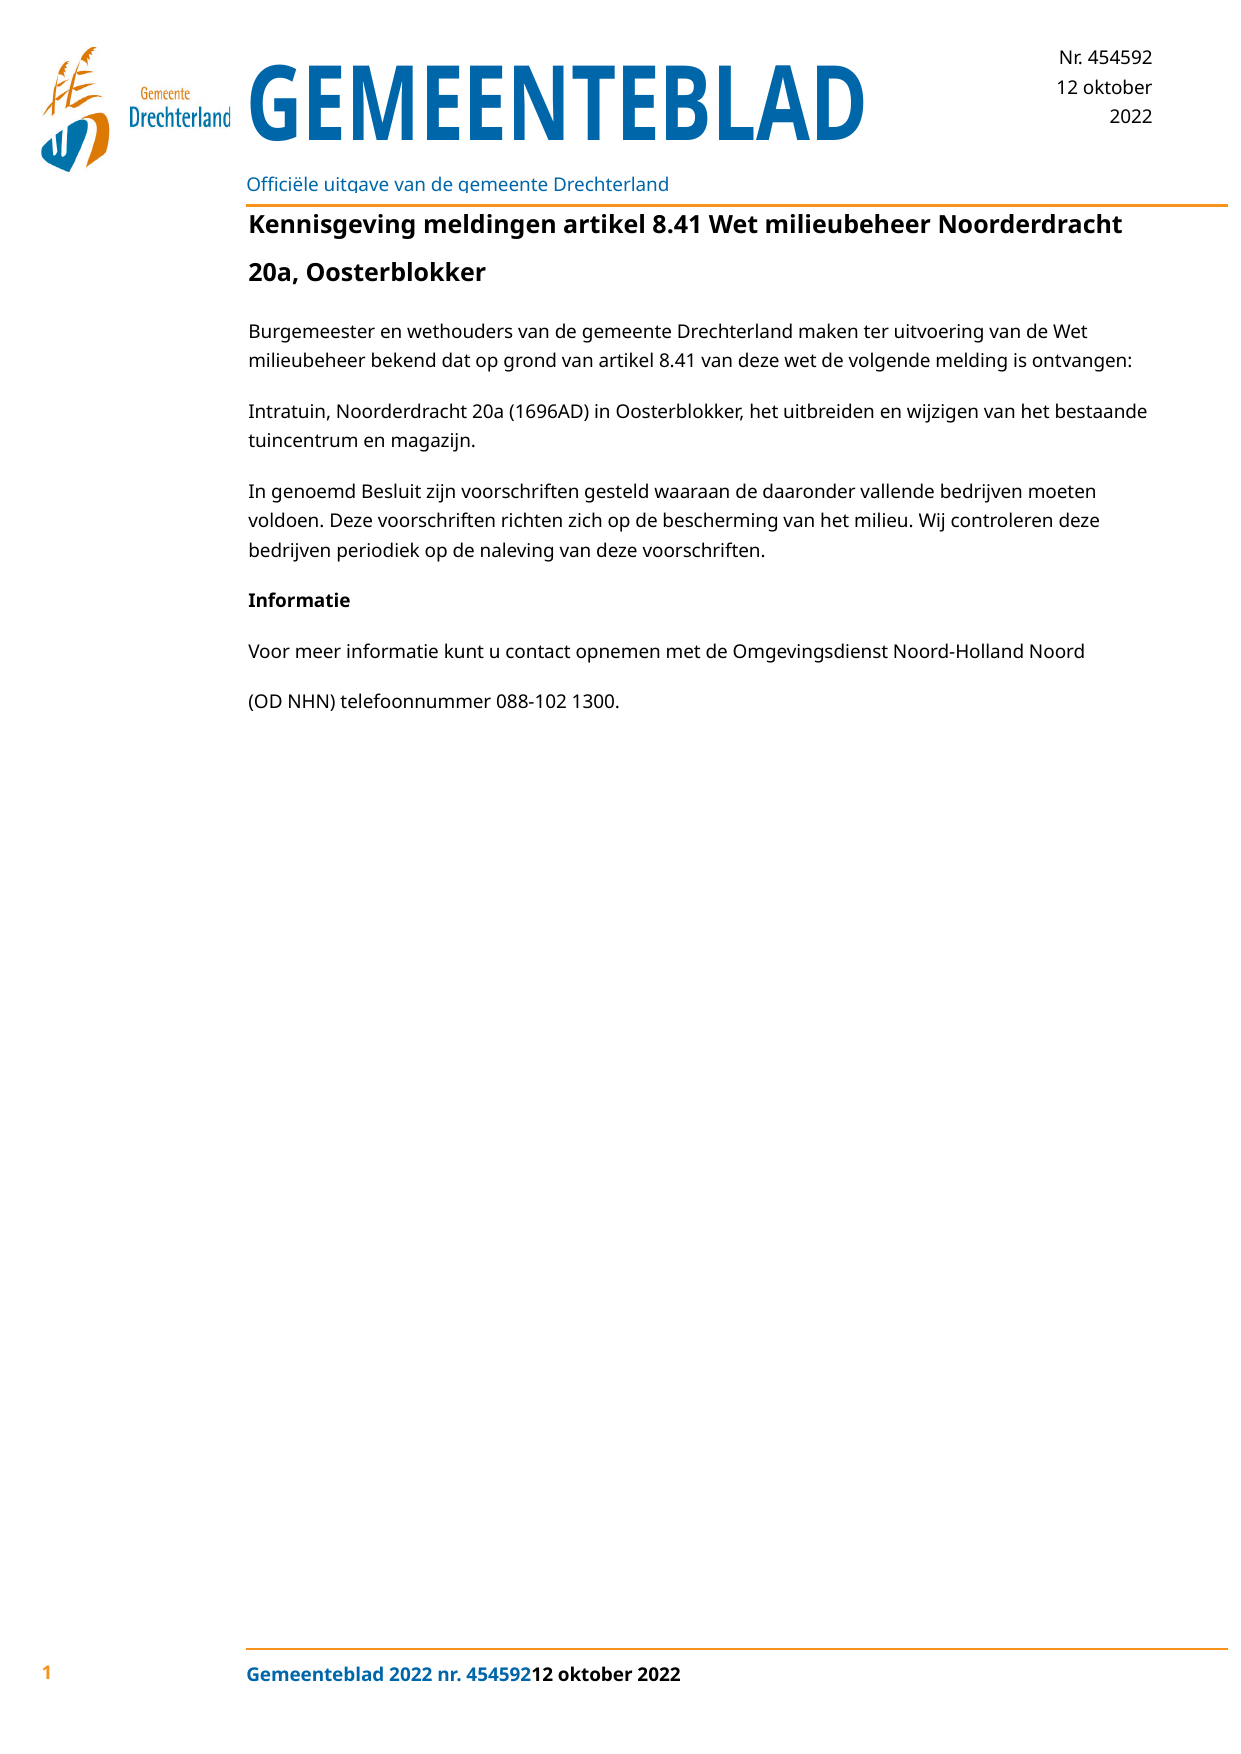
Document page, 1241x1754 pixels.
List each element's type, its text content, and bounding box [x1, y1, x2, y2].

picture [226, 115, 231, 124]
text (OD NHN) telefoonnummer 088-102 1300. [248, 688, 1152, 714]
text Intratuin, Noorderdracht 20a (1696AD) in Oosterblokker, het uitbreiden en wijzigen van het bestaande tuincentrum en magazijn. [248, 398, 1152, 453]
text Kennisgeving meldingen artikel 8.41 Wet milieubeheer Noorderdracht 20a, Oosterblokker [248, 207, 1152, 288]
picture [41, 158, 64, 172]
picture [41, 47, 231, 172]
text Informatie [248, 587, 1152, 613]
text Burgemeester en wethouders van de gemeente Drechterland maken ter uitvoering van de Wet milieubeheer bekend dat op grond van artikel 8.41 van deze wet de volgende melding is ontvangen: [248, 318, 1152, 373]
text Voor meer informatie kunt u contact opnemen met de Omgevingsdienst Noord-Holland Noord [248, 638, 1152, 664]
text In genoemd Besluit zijn voorschriften gesteld waaraan de daaronder vallende bedrijven moeten voldoen. Deze voorschriften richten zich op de bescherming van het milieu. Wij controleren deze bedrijven periodiek op de naleving van deze voorschriften. [248, 478, 1152, 563]
